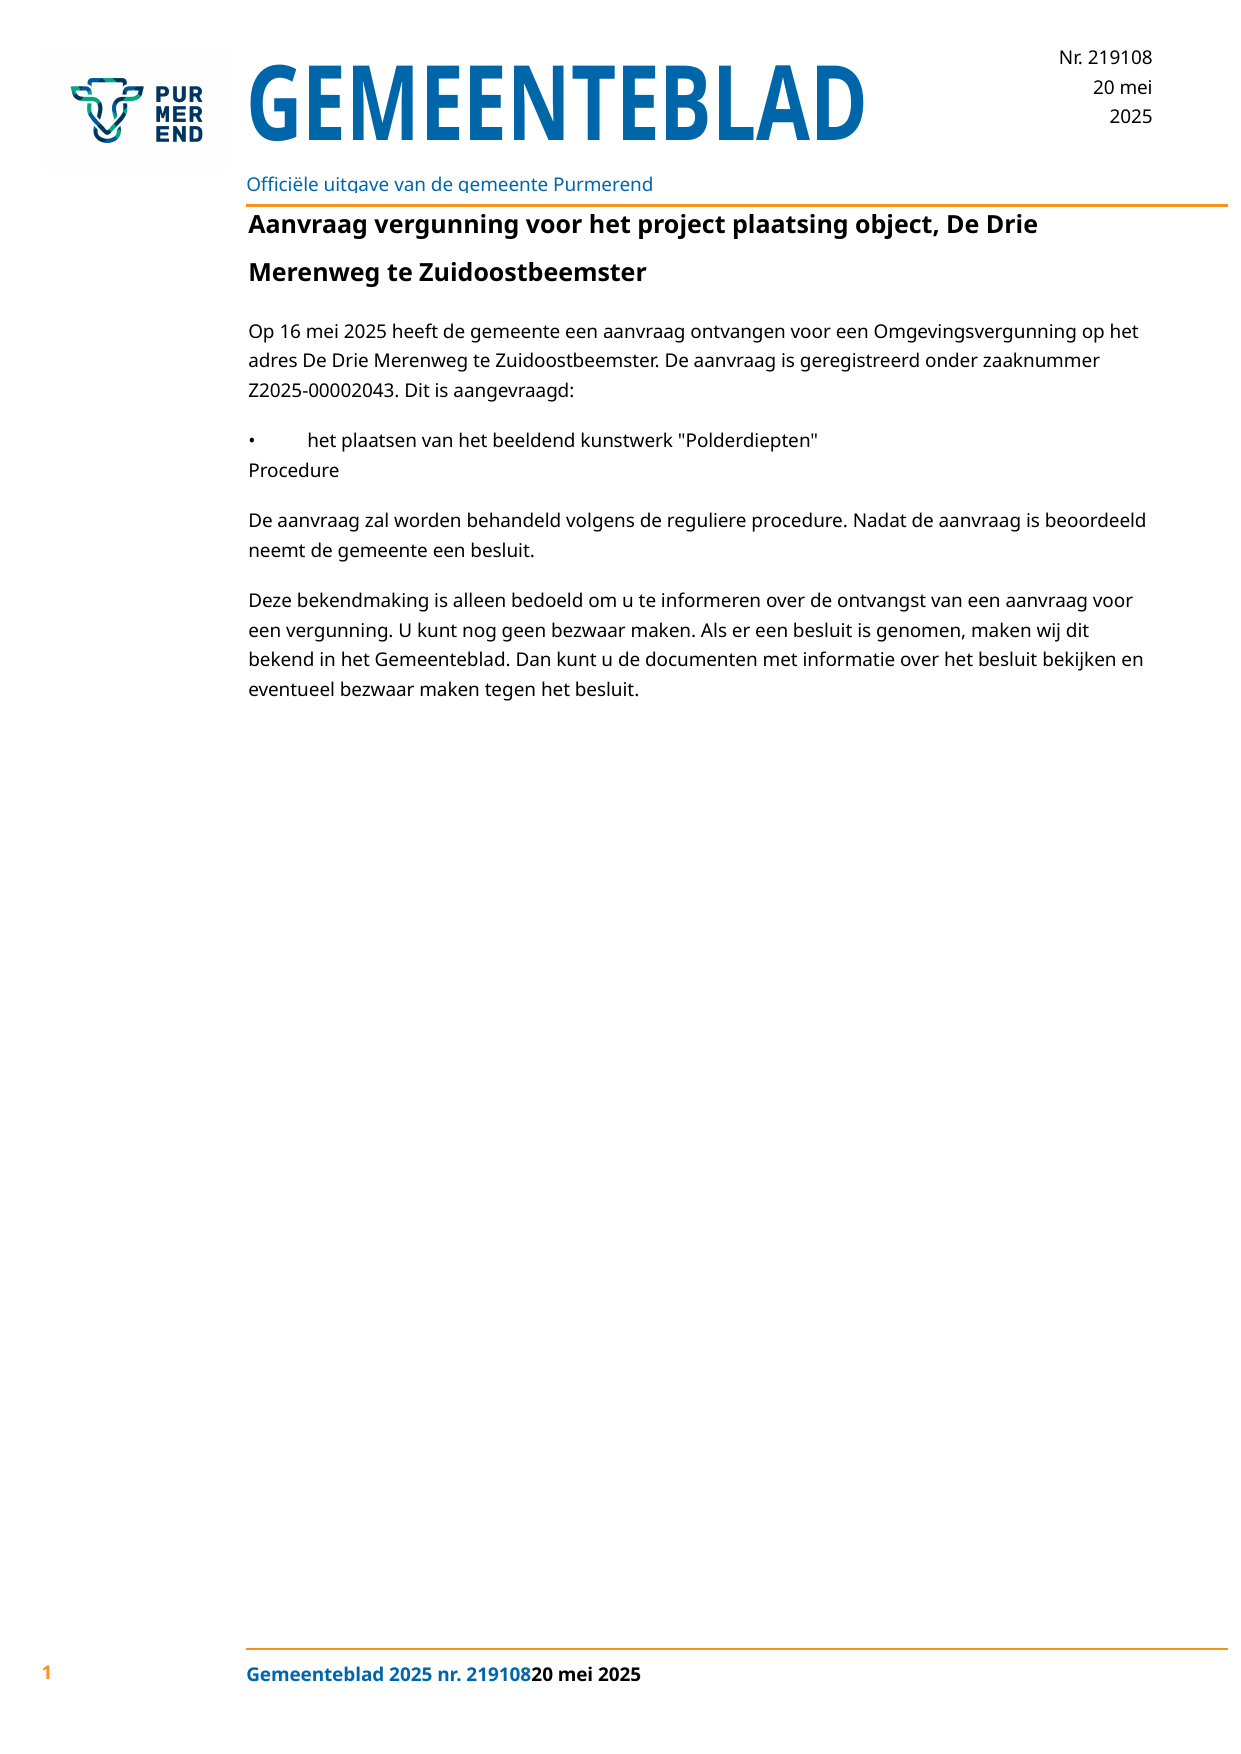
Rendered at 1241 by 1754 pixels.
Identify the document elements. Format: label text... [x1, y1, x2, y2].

text Deze bekendmaking is alleen bedoeld om u te informeren over de ontvangst van een aanvraag voor een vergunning. U kunt nog geen bezwaar maken. Als er een besluit is genomen, maken wij dit bekend in het Gemeenteblad. Dan kunt u de documenten met informatie over het besluit bekijken en eventueel bezwaar maken tegen het besluit. [248, 587, 1152, 702]
text Procedure [248, 457, 1152, 483]
text De aanvraag zal worden behandeld volgens de reguliere procedure. Nadat de aanvraag is beoordeeld neemt de gemeente een besluit. [248, 507, 1152, 563]
picture [41, 47, 231, 172]
text Aanvraag vergunning voor het project plaatsing object, De Drie Merenweg te Zuidoostbeemster [248, 207, 1152, 288]
list het plaatsen van het beeldend kunstwerk "Polderdiepten" [248, 427, 1152, 453]
text Op 16 mei 2025 heeft de gemeente een aanvraag ontvangen voor een Omgevingsvergunning op het adres De Drie Merenweg te Zuidoostbeemster. De aanvraag is geregistreerd onder zaaknummer Z2025-00002043. Dit is aangevraagd: [248, 318, 1152, 403]
